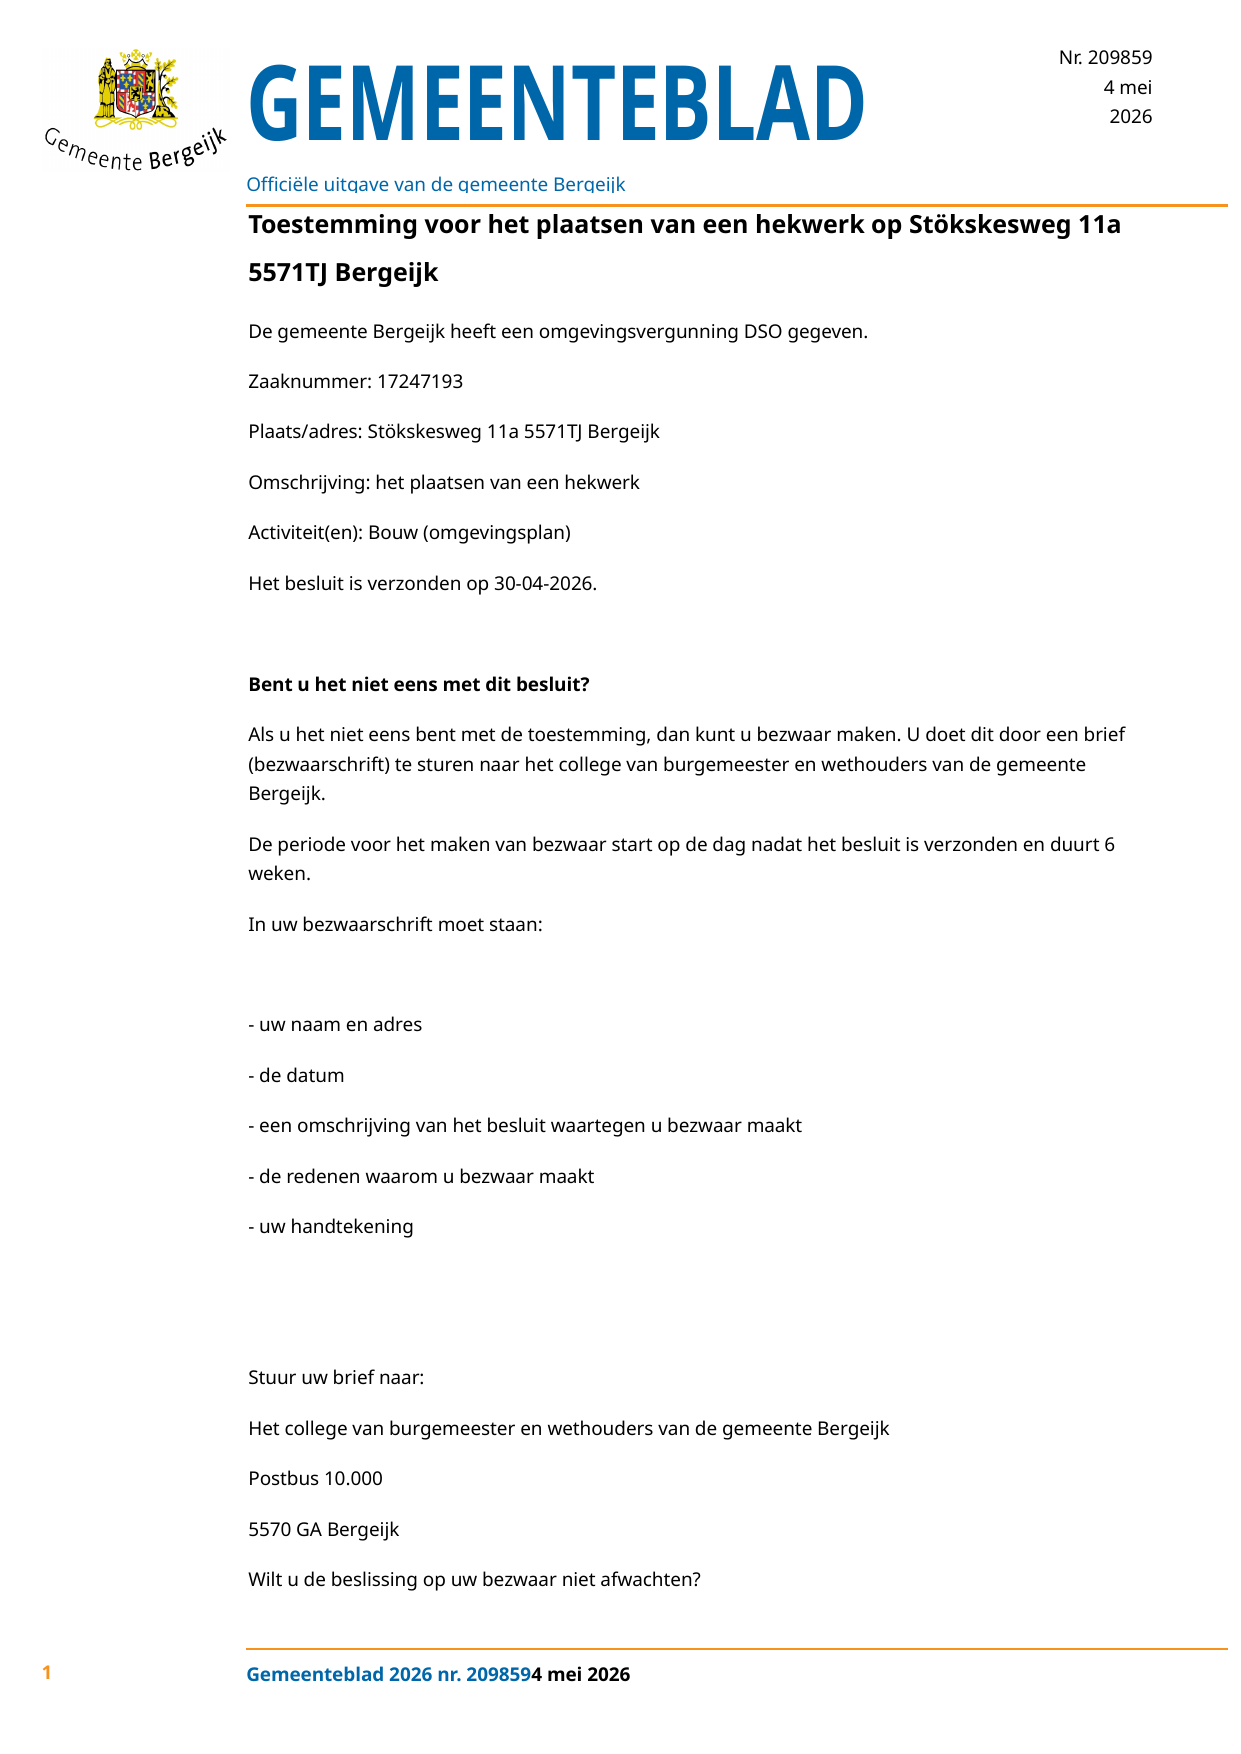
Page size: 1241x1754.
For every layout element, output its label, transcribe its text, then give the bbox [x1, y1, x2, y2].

text - de datum [248, 1062, 1152, 1088]
picture [41, 47, 231, 172]
text Wilt u de beslissing op uw bezwaar niet afwachten? [248, 1566, 1152, 1592]
text Activiteit(en): Bouw (omgevingsplan) [248, 519, 1152, 545]
text In uw bezwaarschrift moet staan: [248, 911, 1152, 937]
text Plaats/adres: Stökskesweg 11a 5571TJ Bergeijk [248, 419, 1152, 444]
text - een omschrijving van het besluit waartegen u bezwaar maakt [248, 1112, 1152, 1138]
text Postbus 10.000 [248, 1465, 1152, 1491]
text Als u het niet eens bent met de toestemming, dan kunt u bezwaar maken. U doet dit door een brief (bezwaarschrift) te sturen naar het college van burgemeester en wethouders van de gemeente Bergeijk. [248, 721, 1152, 806]
text De gemeente Bergeijk heeft een omgevingsvergunning DSO gegeven. [248, 318, 1152, 344]
text Stuur uw brief naar: [248, 1364, 1152, 1390]
text Het besluit is verzonden op 30-04-2026. [248, 570, 1152, 596]
text - uw handtekening [248, 1213, 1152, 1239]
text - uw naam en adres [248, 1012, 1152, 1037]
text Het college van burgemeester en wethouders van de gemeente Bergeijk [248, 1415, 1152, 1441]
text Bent u het niet eens met dit besluit? [248, 671, 1152, 697]
text Zaaknummer: 17247193 [248, 368, 1152, 394]
text De periode voor het maken van bezwaar start op de dag nadat het besluit is verzonden en duurt 6 weken. [248, 831, 1152, 886]
text Omschrijving: het plaatsen van een hekwerk [248, 469, 1152, 495]
text - de redenen waarom u bezwaar maakt [248, 1163, 1152, 1189]
text Toestemming voor het plaatsen van een hekwerk op Stökskesweg 11a 5571TJ Bergeijk [248, 207, 1152, 288]
text 5570 GA Bergeijk [248, 1516, 1152, 1542]
